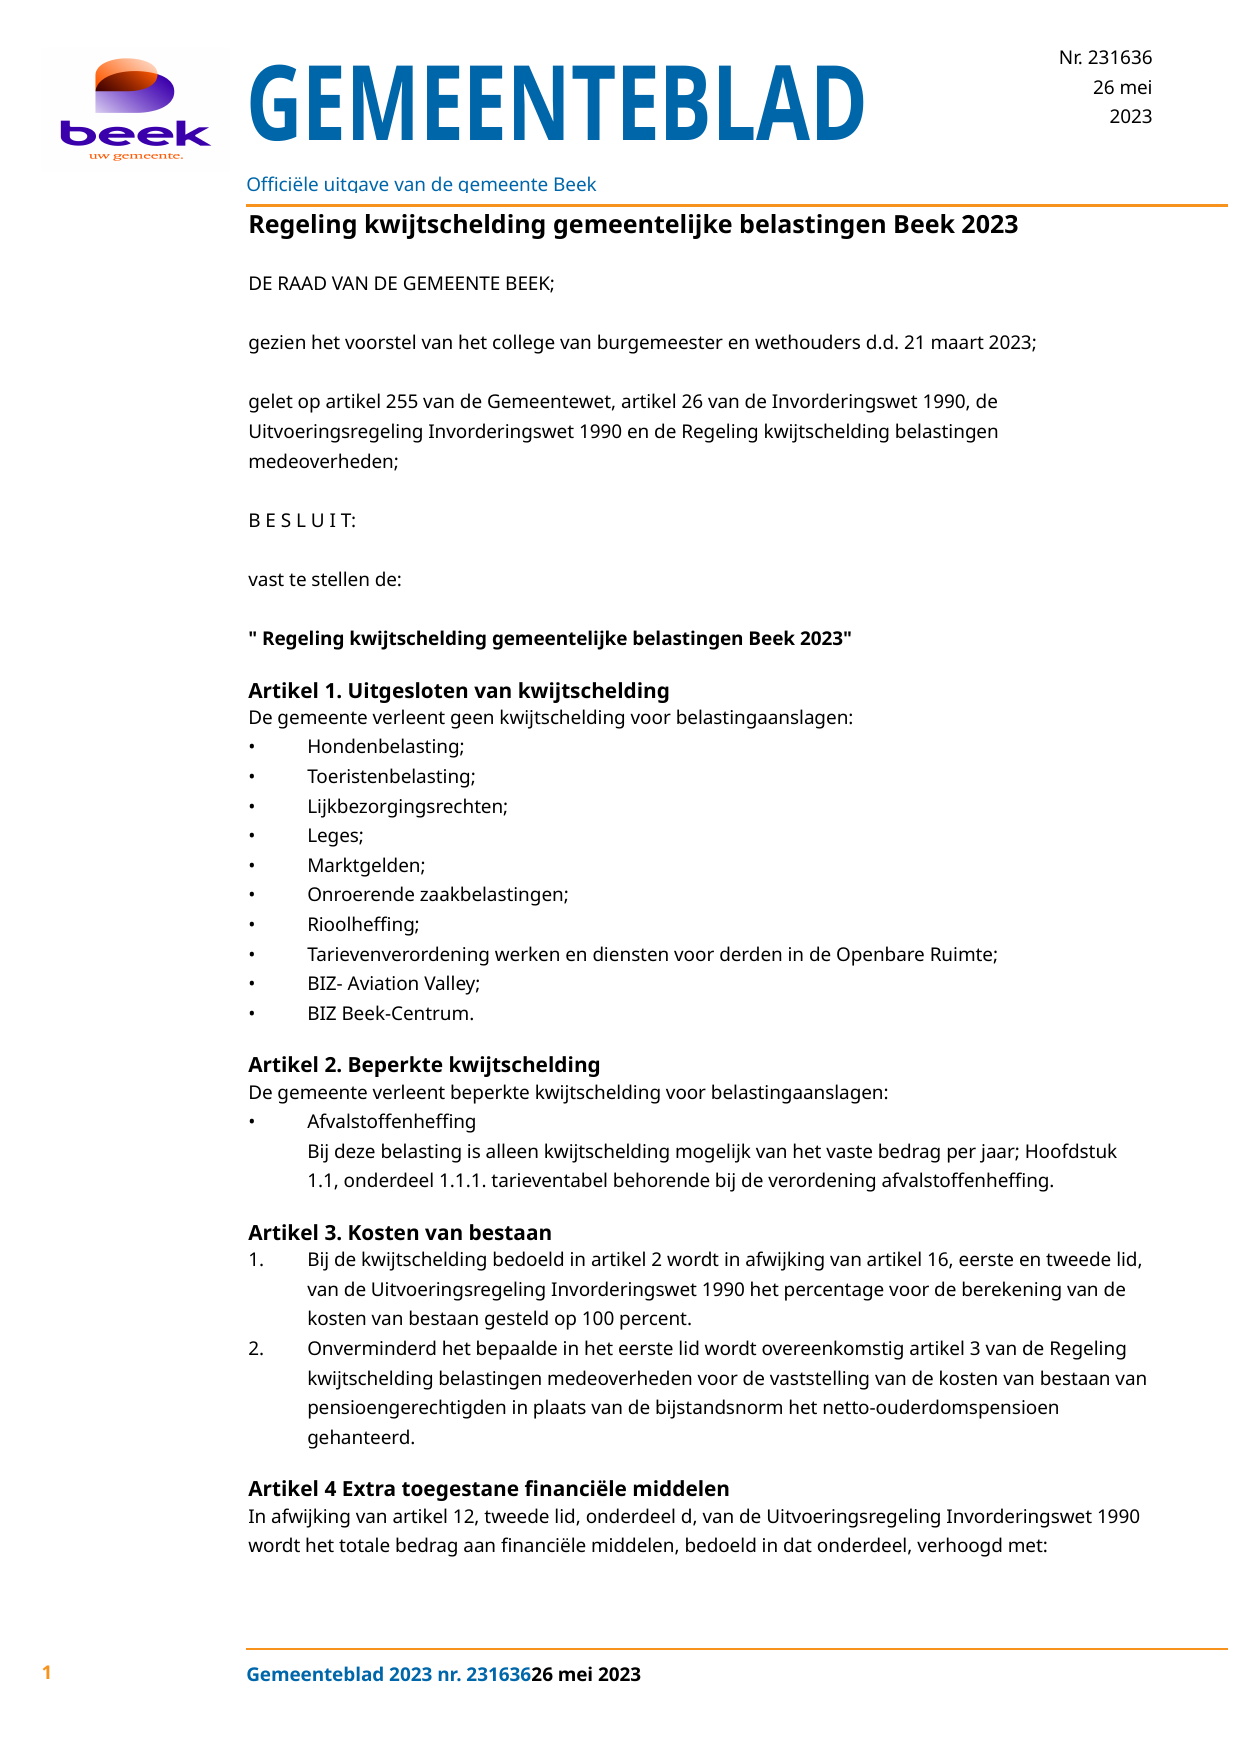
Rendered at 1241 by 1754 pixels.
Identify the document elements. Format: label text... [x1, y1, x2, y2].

list Bij de kwijtschelding bedoeld in artikel 2 wordt in afwijking van artikel 16, eerste en tweede lid, van de Uitvoeringsregeling Invorderingswet 1990 het percentage voor de berekening van de kosten van bestaan gesteld op 100 percent. [248, 1246, 1152, 1331]
list Onverminderd het bepaalde in het eerste lid wordt overeenkomstig artikel 3 van de Regeling kwijtschelding belastingen medeoverheden voor de vaststelling van de kosten van bestaan van pensioengerechtigden in plaats van de bijstandsnorm het netto-ouderdomspensioen gehanteerd. [248, 1335, 1152, 1450]
list Lijkbezorgingsrechten; [248, 793, 1152, 819]
list Tarievenverordening werken en diensten voor derden in de Openbare Ruimte; [248, 941, 1152, 967]
list BIZ Beek-Centrum. [248, 1000, 1152, 1026]
list Hondenbelasting; [248, 734, 1152, 759]
text De gemeente verleent geen kwijtschelding voor belastingaanslagen: [248, 704, 1152, 730]
text B E S L U I T: [248, 507, 1152, 533]
text DE RAAD VAN DE GEMEENTE BEEK; [248, 270, 1152, 296]
list Bij deze belasting is alleen kwijtschelding mogelijk van het vaste bedrag per jaar; Hoofdstuk 1.1, onderdeel 1.1.1. tarieventabel behorende bij de verordening afvalstoffenheffing. [248, 1138, 1152, 1193]
text gelet op artikel 255 van de Gemeentewet, artikel 26 van de Invorderingswet 1990, de Uitvoeringsregeling Invorderingswet 1990 en de Regeling kwijtschelding belastingen medeoverheden; [248, 389, 1152, 473]
text vast te stellen de: [248, 566, 1152, 592]
text Artikel 1. Uitgesloten van kwijtschelding [248, 676, 1152, 704]
text Artikel 4 Extra toegestane financiële middelen [248, 1474, 1152, 1503]
list Onroerende zaakbelastingen; [248, 882, 1152, 907]
text Regeling kwijtschelding gemeentelijke belastingen Beek 2023 [248, 207, 1152, 241]
list Rioolheffing; [248, 911, 1152, 937]
picture [41, 47, 231, 172]
list Afvalstoffenheffing [248, 1108, 1152, 1134]
list Leges; [248, 822, 1152, 848]
text " Regeling kwijtschelding gemeentelijke belastingen Beek 2023" [248, 625, 1152, 651]
text Artikel 2. Beperkte kwijtschelding [248, 1050, 1152, 1079]
list Toeristenbelasting; [248, 763, 1152, 789]
text In afwijking van artikel 12, tweede lid, onderdeel d, van de Uitvoeringsregeling Invorderingswet 1990 wordt het totale bedrag aan financiële middelen, bedoeld in dat onderdeel, verhoogd met: [248, 1503, 1152, 1558]
text Artikel 3. Kosten van bestaan [248, 1218, 1152, 1246]
text De gemeente verleent beperkte kwijtschelding voor belastingaanslagen: [248, 1079, 1152, 1104]
list Marktgelden; [248, 852, 1152, 878]
text gezien het voorstel van het college van burgemeester en wethouders d.d. 21 maart 2023; [248, 329, 1152, 355]
list BIZ- Aviation Valley; [248, 970, 1152, 996]
